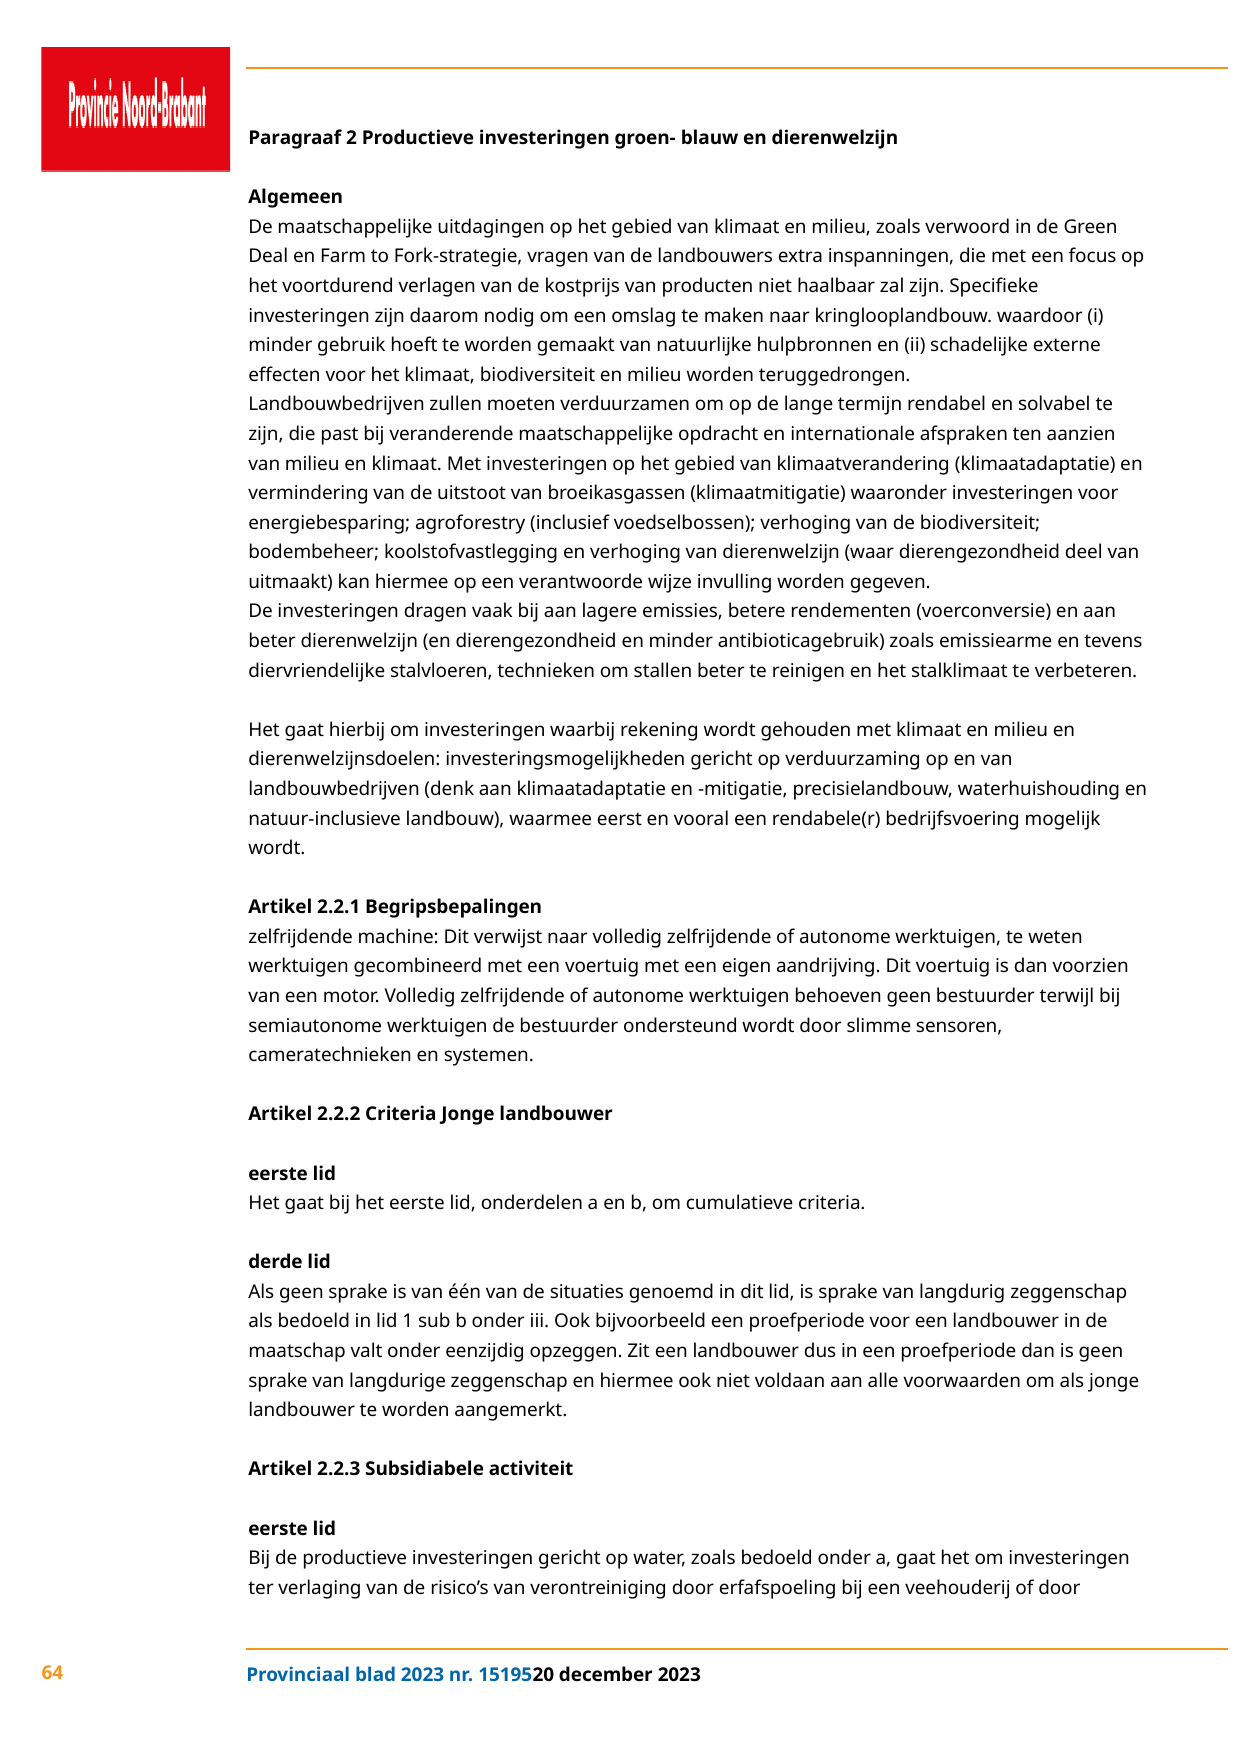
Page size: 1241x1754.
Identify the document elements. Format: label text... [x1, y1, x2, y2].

text Artikel 2.2.1 Begripsbepalingen [248, 893, 1152, 919]
picture [41, 47, 231, 172]
text Als geen sprake is van één van de situaties genoemd in dit lid, is sprake van langdurig zeggenschap als bedoeld in lid 1 sub b onder iii. Ook bijvoorbeeld een proefperiode voor een landbouwer in de maatschap valt onder eenzijdig opzeggen. Zit een landbouwer dus in een proefperiode dan is geen sprake van langdurige zeggenschap en hiermee ook niet voldaan aan alle voorwaarden om als jonge landbouwer te worden aangemerkt. [248, 1278, 1152, 1422]
text zelfrijdende machine: Dit verwijst naar volledig zelfrijdende of autonome werktuigen, te weten werktuigen gecombineerd met een voertuig met een eigen aandrijving. Dit voertuig is dan voorzien van een motor. Volledig zelfrijdende of autonome werktuigen behoeven geen bestuurder terwijl bij semiautonome werktuigen de bestuurder ondersteund wordt door slimme sensoren, cameratechnieken en systemen. [248, 923, 1152, 1067]
text Het gaat hierbij om investeringen waarbij rekening wordt gehouden met klimaat en milieu en dierenwelzijnsdoelen: investeringsmogelijkheden gericht op verduurzaming op en van landbouwbedrijven (denk aan klimaatadaptatie en -mitigatie, precisielandbouw, waterhuishouding en natuur-inclusieve landbouw), waarmee eerst en vooral een rendabele(r) bedrijfsvoering mogelijk wordt. [248, 716, 1152, 860]
text eerste lid [248, 1515, 1152, 1541]
text Het gaat bij het eerste lid, onderdelen a en b, om cumulatieve criteria. [248, 1189, 1152, 1215]
text Bij de productieve investeringen gericht op water, zoals bedoeld onder a, gaat het om investeringen ter verlaging van de risico’s van verontreiniging door erfafspoeling bij een veehouderij of door [248, 1544, 1152, 1600]
text eerste lid [248, 1160, 1152, 1186]
text Landbouwbedrijven zullen moeten verduurzamen om op de lange termijn rendabel en solvabel te zijn, die past bij veranderende maatschappelijke opdracht en internationale afspraken ten aanzien van milieu en klimaat. Met investeringen op het gebied van klimaatverandering (klimaatadaptatie) en vermindering van de uitstoot van broeikasgassen (klimaatmitigatie) waaronder investeringen voor energiebesparing; agroforestry (inclusief voedselbossen); verhoging van de biodiversiteit; bodembeheer; koolstofvastlegging en verhoging van dierenwelzijn (waar dierengezondheid deel van uitmaakt) kan hiermee op een verantwoorde wijze invulling worden gegeven. [248, 391, 1152, 594]
text derde lid [248, 1248, 1152, 1274]
text Artikel 2.2.3 Subsidiabele activiteit [248, 1456, 1152, 1481]
text Algemeen [248, 183, 1152, 209]
text Paragraaf 2 Productieve investeringen groen- blauw en dierenwelzijn [248, 124, 1152, 150]
text De maatschappelijke uitdagingen op het gebied van klimaat en milieu, zoals verwoord in de Green Deal en Farm to Fork-strategie, vragen van de landbouwers extra inspanningen, die met een focus op het voortdurend verlagen van de kostprijs van producten niet haalbaar zal zijn. Specifieke investeringen zijn daarom nodig om een omslag te maken naar kringlooplandbouw. waardoor (i) minder gebruik hoeft te worden gemaakt van natuurlijke hulpbronnen en (ii) schadelijke externe effecten voor het klimaat, biodiversiteit en milieu worden teruggedrongen. [248, 213, 1152, 387]
text Artikel 2.2.2 Criteria Jonge landbouwer [248, 1101, 1152, 1126]
text De investeringen dragen vaak bij aan lagere emissies, betere rendementen (voerconversie) en aan beter dierenwelzijn (en dierengezondheid en minder antibioticagebruik) zoals emissiearme en tevens diervriendelijke stalvloeren, technieken om stallen beter te reinigen en het stalklimaat te verbeteren. [248, 598, 1152, 683]
